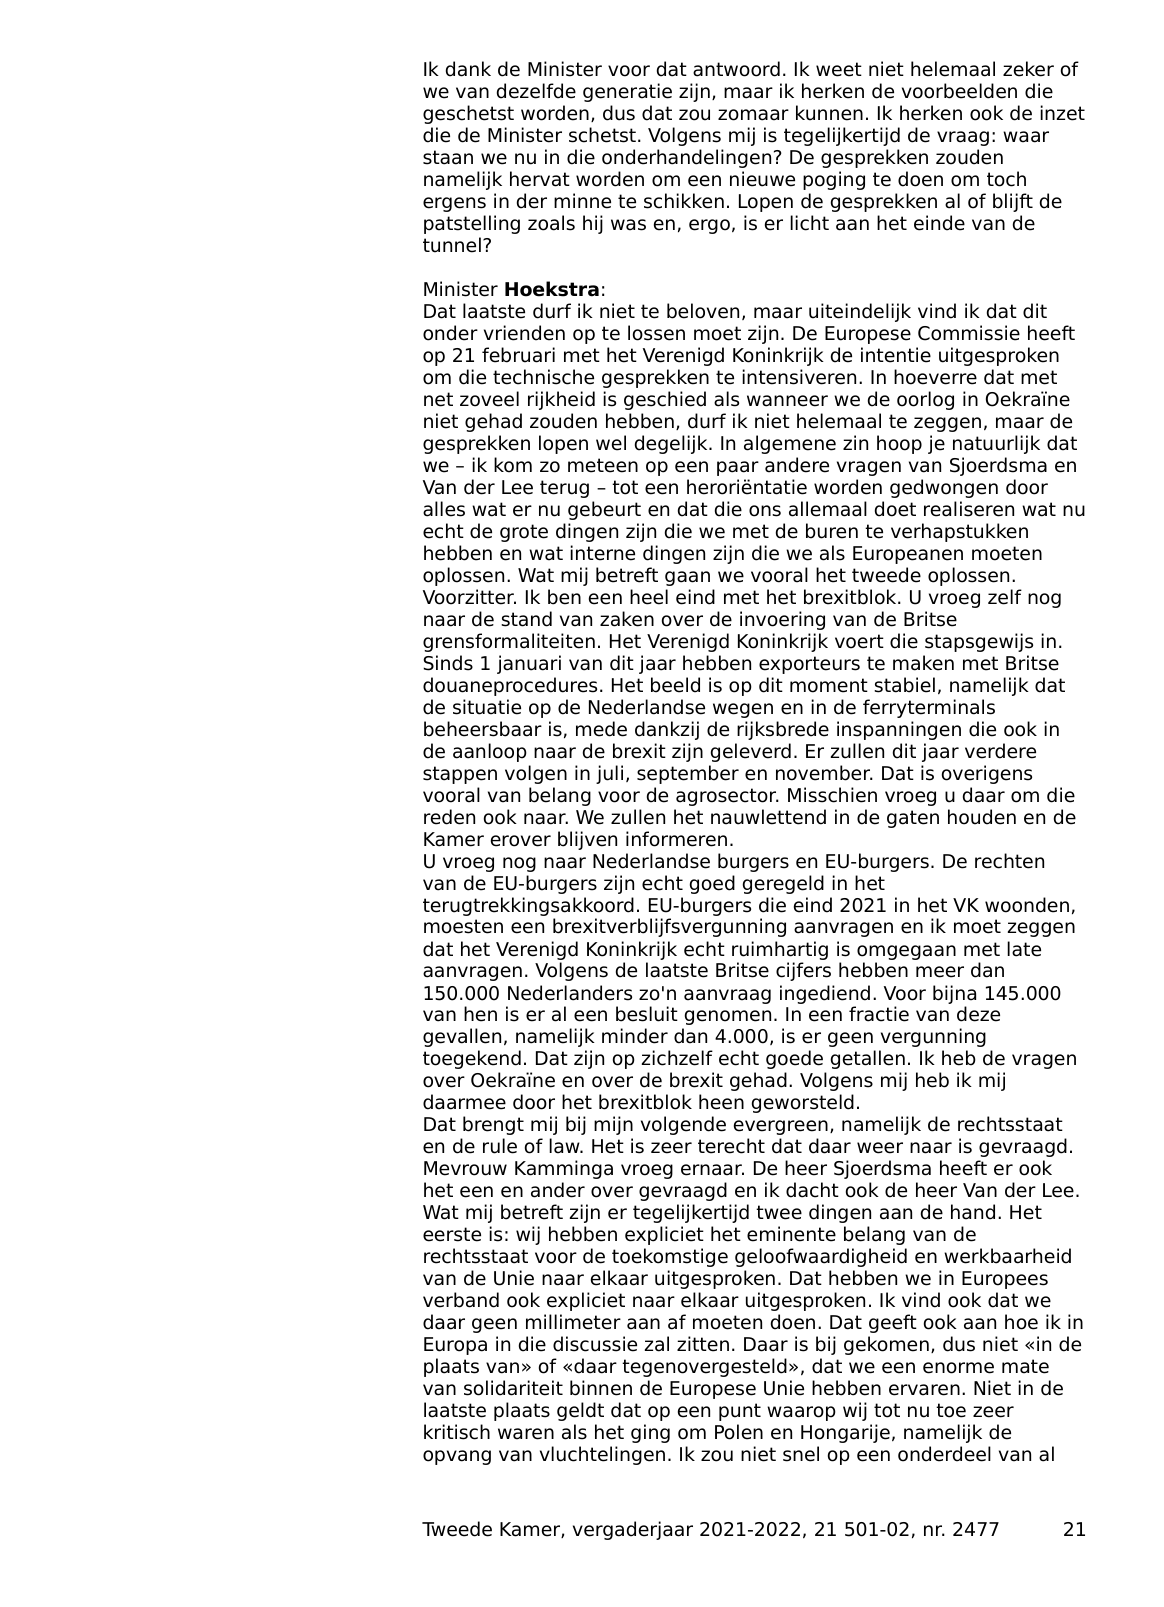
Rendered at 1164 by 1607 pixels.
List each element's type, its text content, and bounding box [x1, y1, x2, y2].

text Ik dank de Minister voor dat antwoord. Ik weet niet helemaal zeker of we van dezelfde generatie zijn, maar ik herken de voorbeelden die geschetst worden, dus dat zou zomaar kunnen. Ik herken ook de inzet die de Minister schetst. Volgens mij is tegelijkertijd de vraag: waar staan we nu in die onderhandelingen? De gesprekken zouden namelijk hervat worden om een nieuwe poging te doen om toch ergens in der minne te schikken. Lopen de gesprekken al of blijft de patstelling zoals hij was en, ergo, is er licht aan het einde van de tunnel? [422, 59, 1087, 257]
text Voorzitter. Ik ben een heel eind met het brexitblok. U vroeg zelf nog naar de stand van zaken over de invoering van de Britse grensformaliteiten. Het Verenigd Koninkrijk voert die stapsgewijs in. Sinds 1 januari van dit jaar hebben exporteurs te maken met Britse douaneprocedures. Het beeld is op dit moment stabiel, namelijk dat de situatie op de Nederlandse wegen en in de ferryterminals beheersbaar is, mede dankzij de rijksbrede inspanningen die ook in de aanloop naar de brexit zijn geleverd. Er zullen dit jaar verdere stappen volgen in juli, september en november. Dat is overigens vooral van belang voor de agrosector. Misschien vroeg u daar om die reden ook naar. We zullen het nauwlettend in de gaten houden en de Kamer erover blijven informeren. [422, 587, 1087, 851]
text Dat laatste durf ik niet te beloven, maar uiteindelijk vind ik dat dit onder vrienden op te lossen moet zijn. De Europese Commissie heeft op 21 februari met het Verenigd Koninkrijk de intentie uitgesproken om die technische gesprekken te intensiveren. In hoeverre dat met net zoveel rijkheid is geschied als wanneer we de oorlog in Oekraïne niet gehad zouden hebben, durf ik niet helemaal te zeggen, maar de gesprekken lopen wel degelijk. In algemene zin hoop je natuurlijk dat we – ik kom zo meteen op een paar andere vragen van Sjoerdsma en Van der Lee terug – tot een heroriëntatie worden gedwongen door alles wat er nu gebeurt en dat die ons allemaal doet realiseren wat nu echt de grote dingen zijn die we met de buren te verhapstukken hebben en wat interne dingen zijn die we als Europeanen moeten oplossen. Wat mij betreft gaan we vooral het tweede oplossen. [422, 301, 1087, 587]
text U vroeg nog naar Nederlandse burgers en EU-burgers. De rechten van de EU-burgers zijn echt goed geregeld in het terugtrekkingsakkoord. EU-burgers die eind 2021 in het VK woonden, moesten een brexitverblijfsvergunning aanvragen en ik moet zeggen dat het Verenigd Koninkrijk echt ruimhartig is omgegaan met late aanvragen. Volgens de laatste Britse cijfers hebben meer dan 150.000 Nederlanders zo'n aanvraag ingediend. Voor bijna 145.000 van hen is er al een besluit genomen. In een fractie van deze gevallen, namelijk minder dan 4.000, is er geen vergunning toegekend. Dat zijn op zichzelf echt goede getallen. Ik heb de vragen over Oekraïne en over de brexit gehad. Volgens mij heb ik mij daarmee door het brexitblok heen geworsteld. [422, 851, 1087, 1114]
text Minister Hoekstra: [422, 279, 1087, 301]
text Dat brengt mij bij mijn volgende evergreen, namelijk de rechtsstaat en de rule of law. Het is zeer terecht dat daar weer naar is gevraagd. Mevrouw Kamminga vroeg ernaar. De heer Sjoerdsma heeft er ook het een en ander over gevraagd en ik dacht ook de heer Van der Lee. Wat mij betreft zijn er tegelijkertijd twee dingen aan de hand. Het eerste is: wij hebben expliciet het eminente belang van de rechtsstaat voor de toekomstige geloofwaardigheid en werkbaarheid van de Unie naar elkaar uitgesproken. Dat hebben we in Europees verband ook expliciet naar elkaar uitgesproken. Ik vind ook dat we daar geen millimeter aan af moeten doen. Dat geeft ook aan hoe ik in Europa in die discussie zal zitten. Daar is bij gekomen, dus niet «in de plaats van» of «daar tegenovergesteld», dat we een enorme mate van solidariteit binnen de Europese Unie hebben ervaren. Niet in de laatste plaats geldt dat op een punt waarop wij tot nu toe zeer kritisch waren als het ging om Polen en Hongarije, namelijk de opvang van vluchtelingen. Ik zou niet snel op een onderdeel van al [422, 1114, 1087, 1466]
